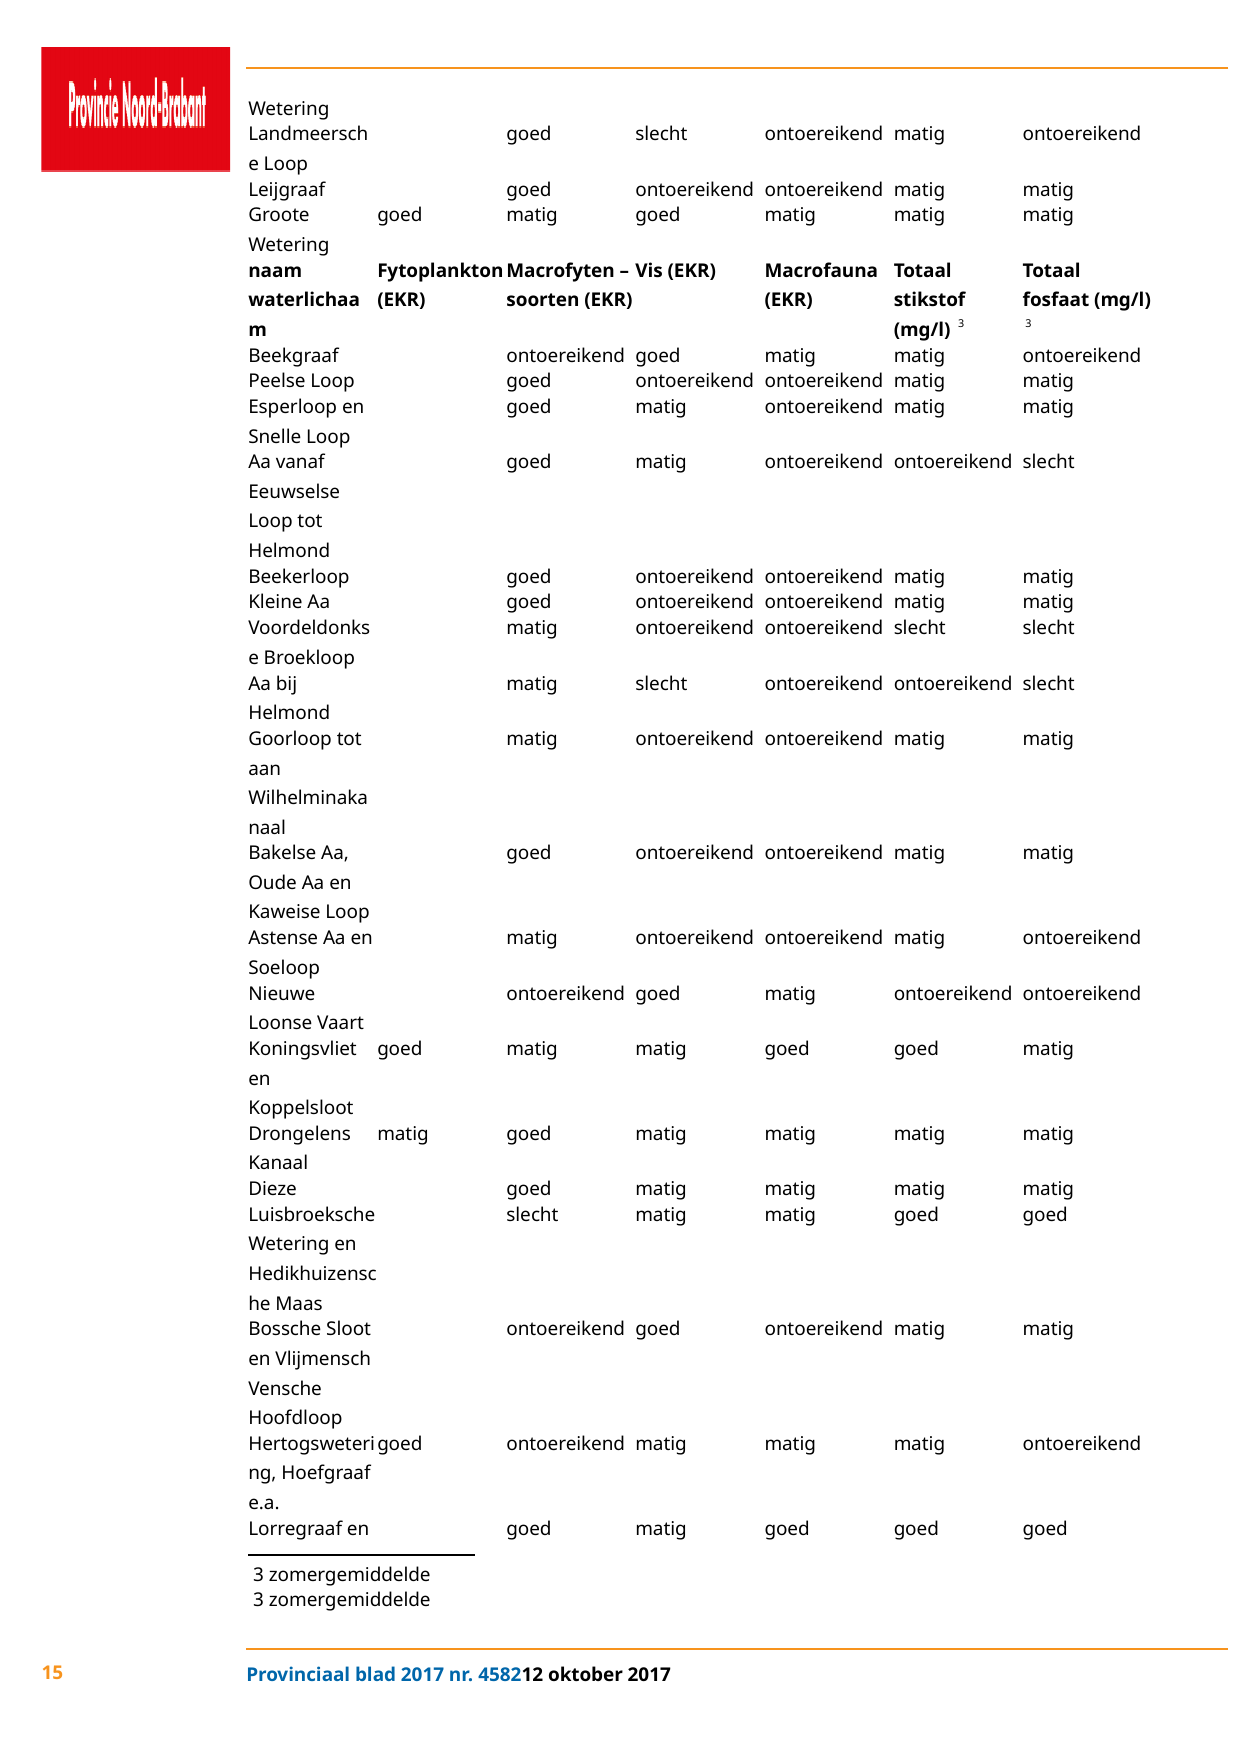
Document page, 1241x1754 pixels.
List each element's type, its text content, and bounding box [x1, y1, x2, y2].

table_cell [377, 1201, 506, 1316]
table_cell [377, 840, 506, 924]
table_cell matig [894, 342, 1022, 367]
table_cell Wetering [248, 95, 377, 121]
picture [41, 47, 231, 172]
table_cell goed [635, 1316, 764, 1430]
table_cell ontoereikend [764, 368, 893, 393]
table_cell Totaal stikstof (mg/l) [894, 257, 1022, 342]
table_cell matig [894, 202, 1022, 257]
table_cell slecht [1023, 615, 1152, 670]
table_cell matig [1023, 1035, 1152, 1120]
table_cell matig [506, 725, 635, 839]
table_cell ontoereikend [894, 670, 1022, 725]
table_cell [377, 589, 506, 614]
table_cell matig [894, 1430, 1022, 1515]
table_cell [377, 1515, 506, 1541]
table_cell ontoereikend [894, 449, 1022, 563]
table_cell [377, 176, 506, 202]
table_cell [377, 393, 506, 448]
table_cell goed [894, 1035, 1022, 1120]
table_cell matig [894, 121, 1022, 176]
table_cell matig [894, 1316, 1022, 1430]
table_cell matig [635, 1035, 764, 1120]
table_cell ontoereikend [1023, 342, 1152, 367]
table_cell goed [635, 202, 764, 257]
table_cell ontoereikend [764, 670, 893, 725]
table_cell Macrofyten – soorten (EKR) [506, 257, 635, 342]
table_cell goed [377, 202, 506, 257]
table_cell ontoereikend [635, 840, 764, 924]
table_cell Beekerloop [248, 563, 377, 589]
table_cell ontoereikend [764, 1316, 893, 1430]
table_cell goed [506, 449, 635, 563]
table_cell [764, 95, 893, 121]
table_cell Hertogswetering, Hoefgraaf e.a. [248, 1430, 377, 1515]
table_cell Lorregraaf en [248, 1515, 377, 1541]
table_cell ontoereikend [506, 342, 635, 367]
table_cell matig [506, 615, 635, 670]
table_cell ontoereikend [635, 176, 764, 202]
table_cell matig [635, 1515, 764, 1541]
table_cell goed [506, 176, 635, 202]
table_cell [377, 980, 506, 1035]
table_cell ontoereikend [764, 589, 893, 614]
table_cell ontoereikend [635, 925, 764, 980]
table_cell ontoereikend [894, 980, 1022, 1035]
table_cell goed [764, 1035, 893, 1120]
table_cell matig [506, 202, 635, 257]
table_cell ontoereikend [764, 449, 893, 563]
table_cell naam waterlichaam [248, 257, 377, 342]
table_cell Voordeldonkse Broekloop [248, 615, 377, 670]
table_cell ontoereikend [1023, 980, 1152, 1035]
table_cell Totaal fosfaat (mg/l) [1023, 257, 1152, 342]
table_cell matig [506, 670, 635, 725]
table_cell matig [894, 925, 1022, 980]
table_cell Drongelens Kanaal [248, 1120, 377, 1175]
table_cell matig [894, 368, 1022, 393]
table_cell matig [764, 342, 893, 367]
table_cell slecht [1023, 670, 1152, 725]
table_cell Vis (EKR) [635, 257, 764, 342]
table_cell matig [764, 202, 893, 257]
table_cell ontoereikend [506, 980, 635, 1035]
table_cell matig [506, 1035, 635, 1120]
table_cell matig [764, 1201, 893, 1316]
table_cell [377, 670, 506, 725]
table_cell goed [635, 980, 764, 1035]
table_cell matig [1023, 176, 1152, 202]
table_cell matig [1023, 202, 1152, 257]
table_cell [1023, 95, 1152, 121]
table_cell Aa vanaf Eeuwselse Loop tot Helmond [248, 449, 377, 563]
table_cell matig [635, 393, 764, 448]
table_cell matig [1023, 725, 1152, 839]
table_cell ontoereikend [635, 368, 764, 393]
table_cell Leijgraaf [248, 176, 377, 202]
table_cell matig [764, 1430, 893, 1515]
table_cell ontoereikend [764, 121, 893, 176]
table_cell matig [894, 176, 1022, 202]
table_cell ontoereikend [764, 393, 893, 448]
table_cell goed [506, 1515, 635, 1541]
table_cell matig [1023, 1175, 1152, 1201]
table_cell ontoereikend [764, 615, 893, 670]
table_cell matig [1023, 563, 1152, 589]
table_cell goed [377, 1430, 506, 1515]
table_cell Kleine Aa [248, 589, 377, 614]
table_cell matig [1023, 1316, 1152, 1430]
table_cell slecht [635, 121, 764, 176]
table_cell ontoereikend [506, 1430, 635, 1515]
table_cell matig [635, 1120, 764, 1175]
table_cell matig [894, 840, 1022, 924]
table_cell matig [635, 449, 764, 563]
table_cell goed [506, 840, 635, 924]
table_cell Goorloop tot aan Wilhelminakanaal [248, 725, 377, 839]
table_cell goed [764, 1515, 893, 1541]
table_cell ontoereikend [764, 563, 893, 589]
table_cell Beekgraaf [248, 342, 377, 367]
table_cell matig [894, 563, 1022, 589]
table_cell [377, 368, 506, 393]
table_cell matig [764, 980, 893, 1035]
table_cell ontoereikend [635, 563, 764, 589]
table_cell Peelse Loop [248, 368, 377, 393]
table_cell Astense Aa en Soeloop [248, 925, 377, 980]
table_cell goed [1023, 1201, 1152, 1316]
table_cell ontoereikend [764, 176, 893, 202]
table_cell [377, 121, 506, 176]
table_cell Bossche Sloot en Vlijmensch Vensche Hoofdloop [248, 1316, 377, 1430]
table_cell goed [894, 1201, 1022, 1316]
table_cell ontoereikend [1023, 121, 1152, 176]
table_cell goed [506, 393, 635, 448]
table_cell matig [635, 1175, 764, 1201]
table_cell Macrofauna (EKR) [764, 257, 893, 342]
table_cell goed [506, 368, 635, 393]
table_cell ontoereikend [635, 615, 764, 670]
table_cell ontoereikend [764, 925, 893, 980]
table_cell goed [506, 121, 635, 176]
table_cell ontoereikend [635, 589, 764, 614]
table_cell ontoereikend [506, 1316, 635, 1430]
table_cell matig [1023, 393, 1152, 448]
table_cell [506, 95, 635, 121]
table_cell Nieuwe Loonse Vaart [248, 980, 377, 1035]
table_cell goed [894, 1515, 1022, 1541]
table_cell goed [506, 589, 635, 614]
table_cell Aa bij Helmond [248, 670, 377, 725]
table_cell [894, 95, 1022, 121]
table_cell ontoereikend [1023, 925, 1152, 980]
table_cell Groote Wetering [248, 202, 377, 257]
table_cell [377, 925, 506, 980]
table_cell Bakelse Aa, Oude Aa en Kaweise Loop [248, 840, 377, 924]
table_cell [635, 95, 764, 121]
table_cell matig [1023, 1120, 1152, 1175]
table_cell ontoereikend [635, 725, 764, 839]
table_cell matig [377, 1120, 506, 1175]
table_cell ontoereikend [1023, 1430, 1152, 1515]
table_cell [377, 95, 506, 121]
table_cell Fytoplankton (EKR) [377, 257, 506, 342]
table_cell [377, 1175, 506, 1201]
table_cell [377, 1316, 506, 1430]
table_cell goed [506, 563, 635, 589]
table_cell matig [894, 1120, 1022, 1175]
table_cell goed [506, 1175, 635, 1201]
table_cell matig [635, 1201, 764, 1316]
table_cell slecht [635, 670, 764, 725]
table_cell slecht [894, 615, 1022, 670]
table_cell [377, 563, 506, 589]
table_cell goed [377, 1035, 506, 1120]
table_cell ontoereikend [764, 840, 893, 924]
table_cell Koningsvliet en Koppelsloot [248, 1035, 377, 1120]
table_cell Landmeersche Loop [248, 121, 377, 176]
table_cell [377, 725, 506, 839]
table_cell matig [506, 925, 635, 980]
table_cell Esperloop en Snelle Loop [248, 393, 377, 448]
table_cell goed [506, 1120, 635, 1175]
table_cell matig [1023, 589, 1152, 614]
table_cell matig [894, 393, 1022, 448]
table_cell matig [764, 1120, 893, 1175]
table_cell matig [894, 589, 1022, 614]
table_cell matig [1023, 368, 1152, 393]
table_cell matig [894, 1175, 1022, 1201]
table_cell [377, 449, 506, 563]
table_cell matig [1023, 840, 1152, 924]
table_cell matig [764, 1175, 893, 1201]
table_cell slecht [1023, 449, 1152, 563]
table_cell [377, 615, 506, 670]
table_cell Luisbroeksche Wetering en Hedikhuizensche Maas [248, 1201, 377, 1316]
table_cell slecht [506, 1201, 635, 1316]
table_cell goed [635, 342, 764, 367]
table_cell [377, 342, 506, 367]
table_cell matig [635, 1430, 764, 1515]
table_cell Dieze [248, 1175, 377, 1201]
table_cell goed [1023, 1515, 1152, 1541]
table_cell ontoereikend [764, 725, 893, 839]
table_cell matig [894, 725, 1022, 839]
